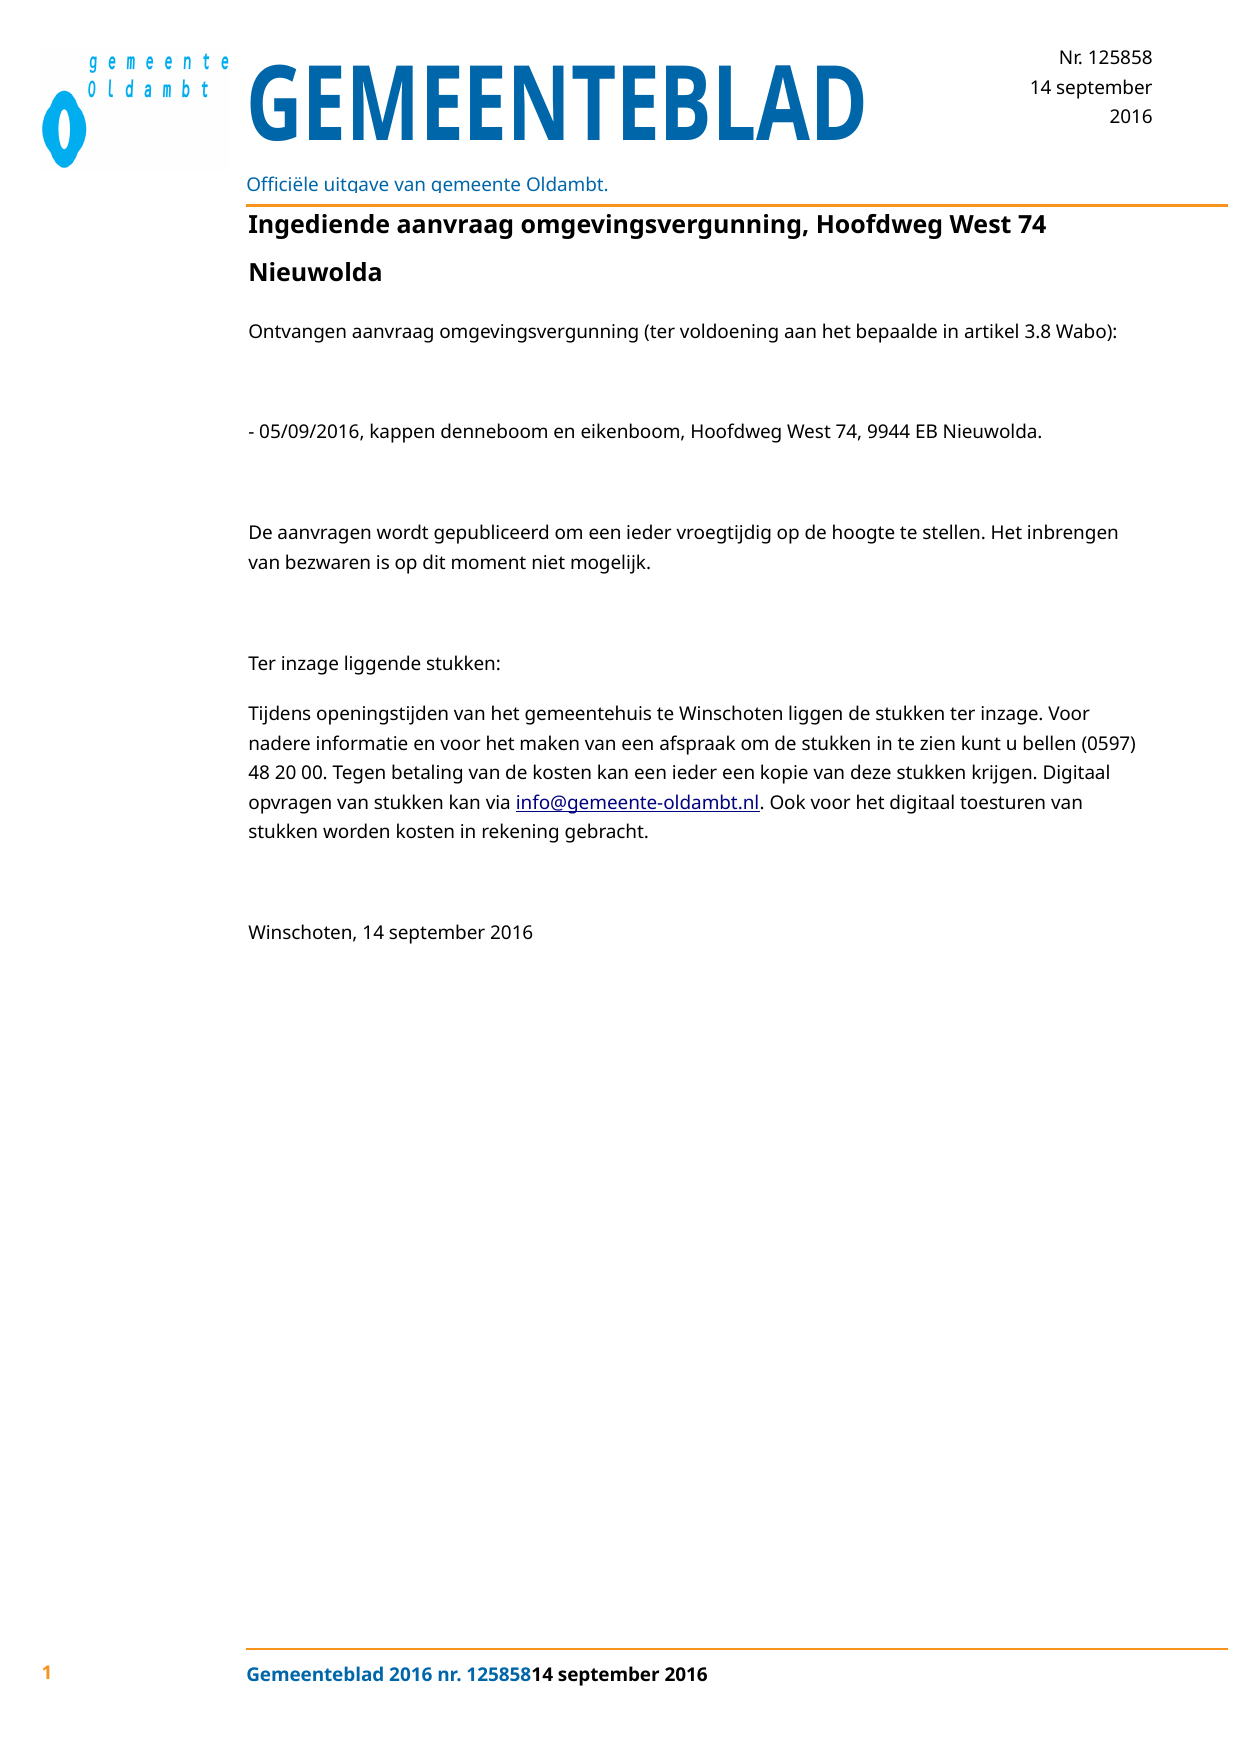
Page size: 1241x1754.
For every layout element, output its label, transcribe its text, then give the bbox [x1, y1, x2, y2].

text Winschoten, 14 september 2016 [248, 919, 1152, 945]
text Tijdens openingstijden van het gemeentehuis te Winschoten liggen de stukken ter inzage. Voor nadere informatie en voor het maken van een afspraak om de stukken in te zien kunt u bellen (0597) 48 20 00. Tegen betaling van de kosten kan een ieder een kopie van deze stukken krijgen. Digitaal opvragen van stukken kan via info@gemeente-oldambt.nl. Ook voor het digitaal toesturen van stukken worden kosten in rekening gebracht. [248, 700, 1152, 844]
picture [41, 47, 231, 172]
text Ingediende aanvraag omgevingsvergunning, Hoofdweg West 74 Nieuwolda [248, 207, 1152, 288]
text De aanvragen wordt gepubliceerd om een ieder vroegtijdig op de hoogte te stellen. Het inbrengen van bezwaren is op dit moment niet mogelijk. [248, 519, 1152, 575]
text Ter inzage liggende stukken: [248, 650, 1152, 676]
text - 05/09/2016, kappen denneboom en eikenboom, Hoofdweg West 74, 9944 EB Nieuwolda. [248, 419, 1152, 444]
text Ontvangen aanvraag omgevingsvergunning (ter voldoening aan het bepaalde in artikel 3.8 Wabo): [248, 318, 1152, 344]
